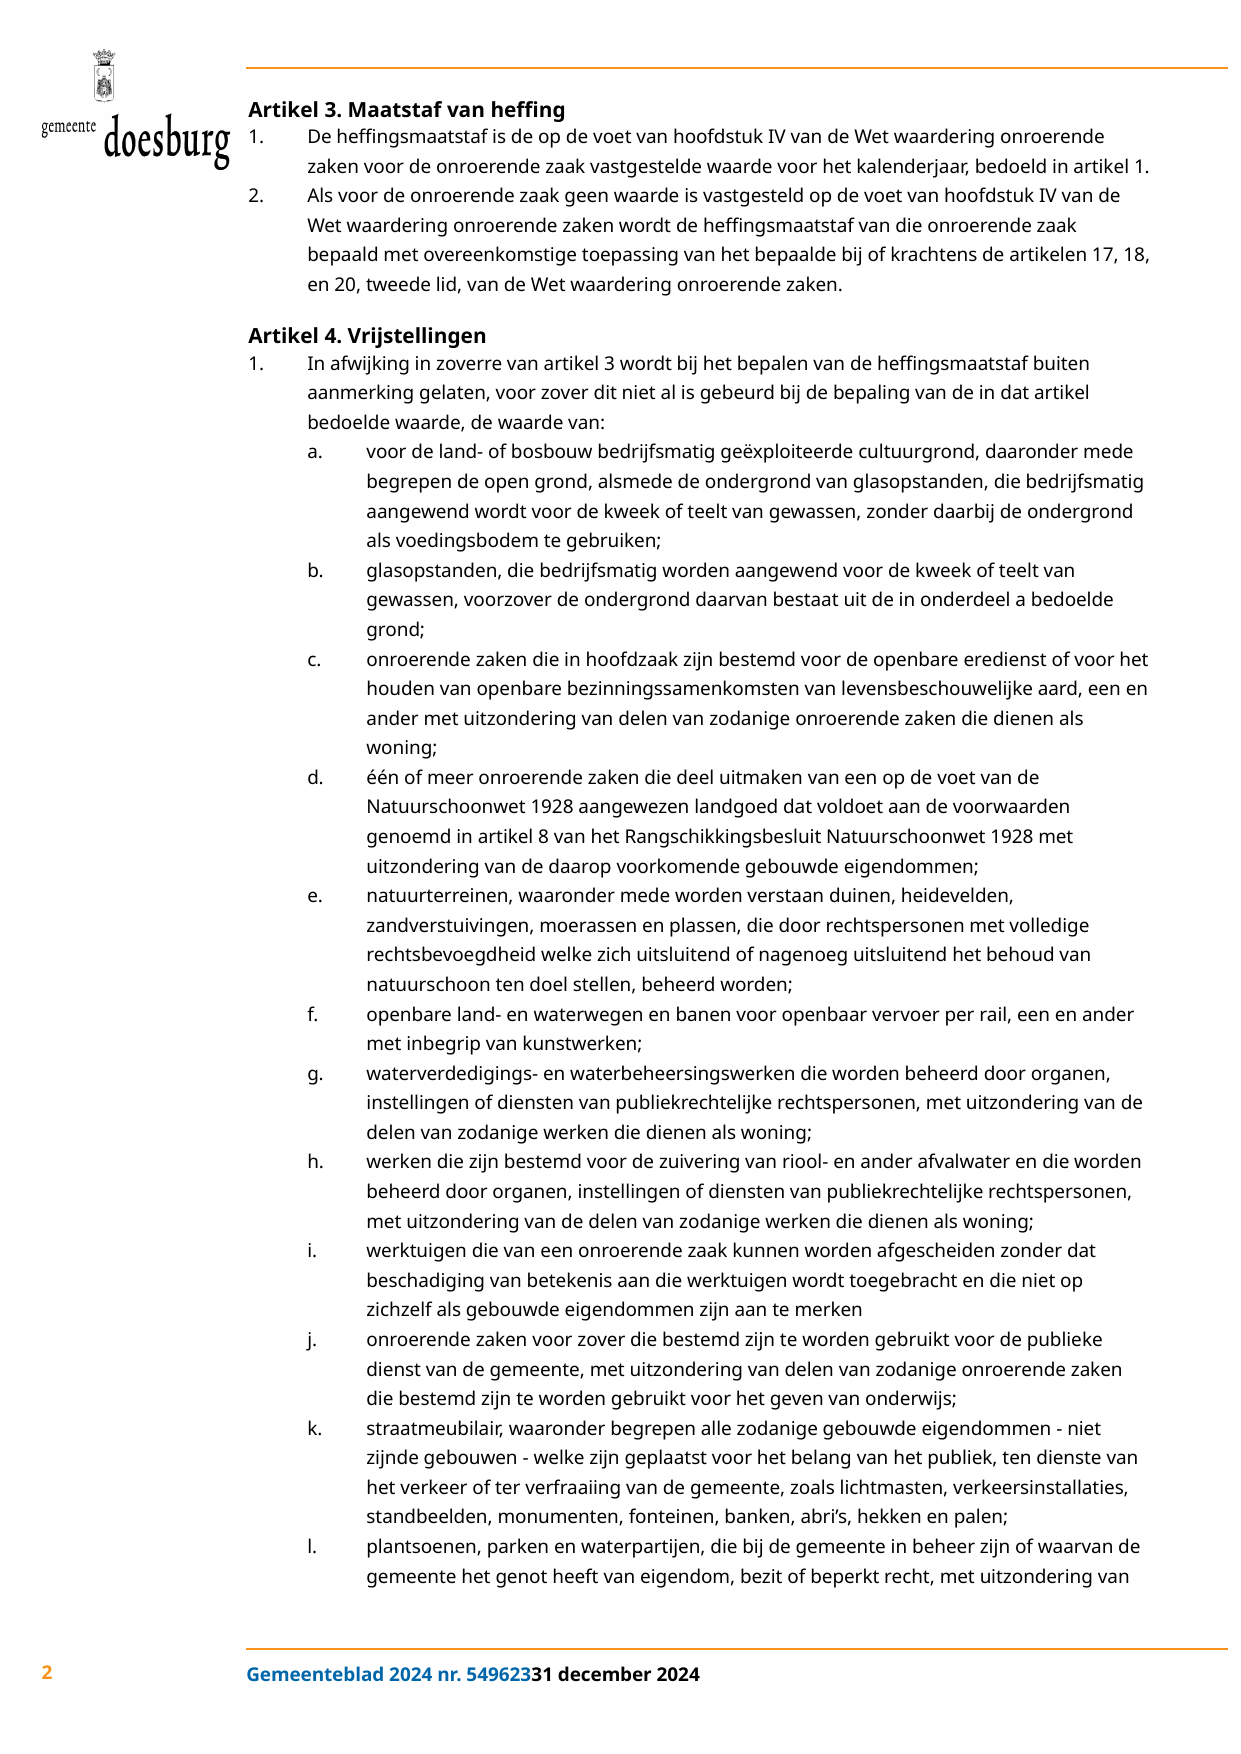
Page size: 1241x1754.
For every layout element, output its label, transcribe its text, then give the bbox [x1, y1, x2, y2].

list werktuigen die van een onroerende zaak kunnen worden afgescheiden zonder dat beschadiging van betekenis aan die werktuigen wordt toegebracht en die niet op zichzelf als gebouwde eigendommen zijn aan te merken [307, 1237, 1152, 1322]
list onroerende zaken voor zover die bestemd zijn te worden gebruikt voor de publieke dienst van de gemeente, met uitzondering van delen van zodanige onroerende zaken die bestemd zijn te worden gebruikt voor het geven van onderwijs; [307, 1326, 1152, 1411]
list Als voor de onroerende zaak geen waarde is vastgesteld op de voet van hoofdstuk IV van de Wet waardering onroerende zaken wordt de heffingsmaatstaf van die onroerende zaak bepaald met overeenkomstige toepassing van het bepaalde bij of krachtens de artikelen 17, 18, en 20, tweede lid, van de Wet waardering onroerende zaken. [248, 182, 1152, 297]
list openbare land- en waterwegen en banen voor openbaar vervoer per rail, een en ander met inbegrip van kunstwerken; [307, 1001, 1152, 1056]
text Artikel 4. Vrijstellingen [248, 322, 1152, 350]
list onroerende zaken die in hoofdzaak zijn bestemd voor de openbare eredienst of voor het houden van openbare bezinningssamenkomsten van levensbeschouwelijke aard, een en ander met uitzondering van delen van zodanige onroerende zaken die dienen als woning; [307, 646, 1152, 760]
list waterverdedigings- en waterbeheersingswerken die worden beheerd door organen, instellingen of diensten van publiekrechtelijke rechtspersonen, met uitzondering van de delen van zodanige werken die dienen als woning; [307, 1060, 1152, 1145]
list glasopstanden, die bedrijfsmatig worden aangewend voor de kweek of teelt van gewassen, voorzover de ondergrond daarvan bestaat uit de in onderdeel a bedoelde grond; [307, 557, 1152, 642]
list De heffingsmaatstaf is de op de voet van hoofdstuk IV van de Wet waardering onroerende zaken voor de onroerende zaak vastgestelde waarde voor het kalenderjaar, bedoeld in artikel 1. [248, 123, 1152, 178]
picture [41, 47, 231, 172]
list één of meer onroerende zaken die deel uitmaken van een op de voet van de Natuurschoonwet 1928 aangewezen landgoed dat voldoet aan de voorwaarden genoemd in artikel 8 van het Rangschikkingsbesluit Natuurschoonwet 1928 met uitzondering van de daarop voorkomende gebouwde eigendommen; [307, 764, 1152, 879]
list natuurterreinen, waaronder mede worden verstaan duinen, heidevelden, zandverstuivingen, moerassen en plassen, die door rechtspersonen met volledige rechtsbevoegdheid welke zich uitsluitend of nagenoeg uitsluitend het behoud van natuurschoon ten doel stellen, beheerd worden; [307, 882, 1152, 997]
list werken die zijn bestemd voor de zuivering van riool- en ander afvalwater en die worden beheerd door organen, instellingen of diensten van publiekrechtelijke rechtspersonen, met uitzondering van de delen van zodanige werken die dienen als woning; [307, 1149, 1152, 1234]
list voor de land- of bosbouw bedrijfsmatig geëxploiteerde cultuurgrond, daaronder mede begrepen de open grond, alsmede de ondergrond van glasopstanden, die bedrijfsmatig aangewend wordt voor de kweek of teelt van gewassen, zonder daarbij de ondergrond als voedingsbodem te gebruiken; [307, 439, 1152, 553]
list plantsoenen, parken en waterpartijen, die bij de gemeente in beheer zijn of waarvan de gemeente het genot heeft van eigendom, bezit of beperkt recht, met uitzondering van [307, 1533, 1152, 1589]
list straatmeubilair, waaronder begrepen alle zodanige gebouwde eigendommen - niet zijnde gebouwen - welke zijn geplaatst voor het belang van het publiek, ten dienste van het verkeer of ter verfraaiing van de gemeente, zoals lichtmasten, verkeersinstallaties, standbeelden, monumenten, fonteinen, banken, abri’s, hekken en palen; [307, 1415, 1152, 1529]
text Artikel 3. Maatstaf van heffing [248, 95, 1152, 123]
list In afwijking in zoverre van artikel 3 wordt bij het bepalen van de heffingsmaatstaf buiten aanmerking gelaten, voor zover dit niet al is gebeurd bij de bepaling van de in dat artikel bedoelde waarde, de waarde van: [248, 350, 1152, 435]
